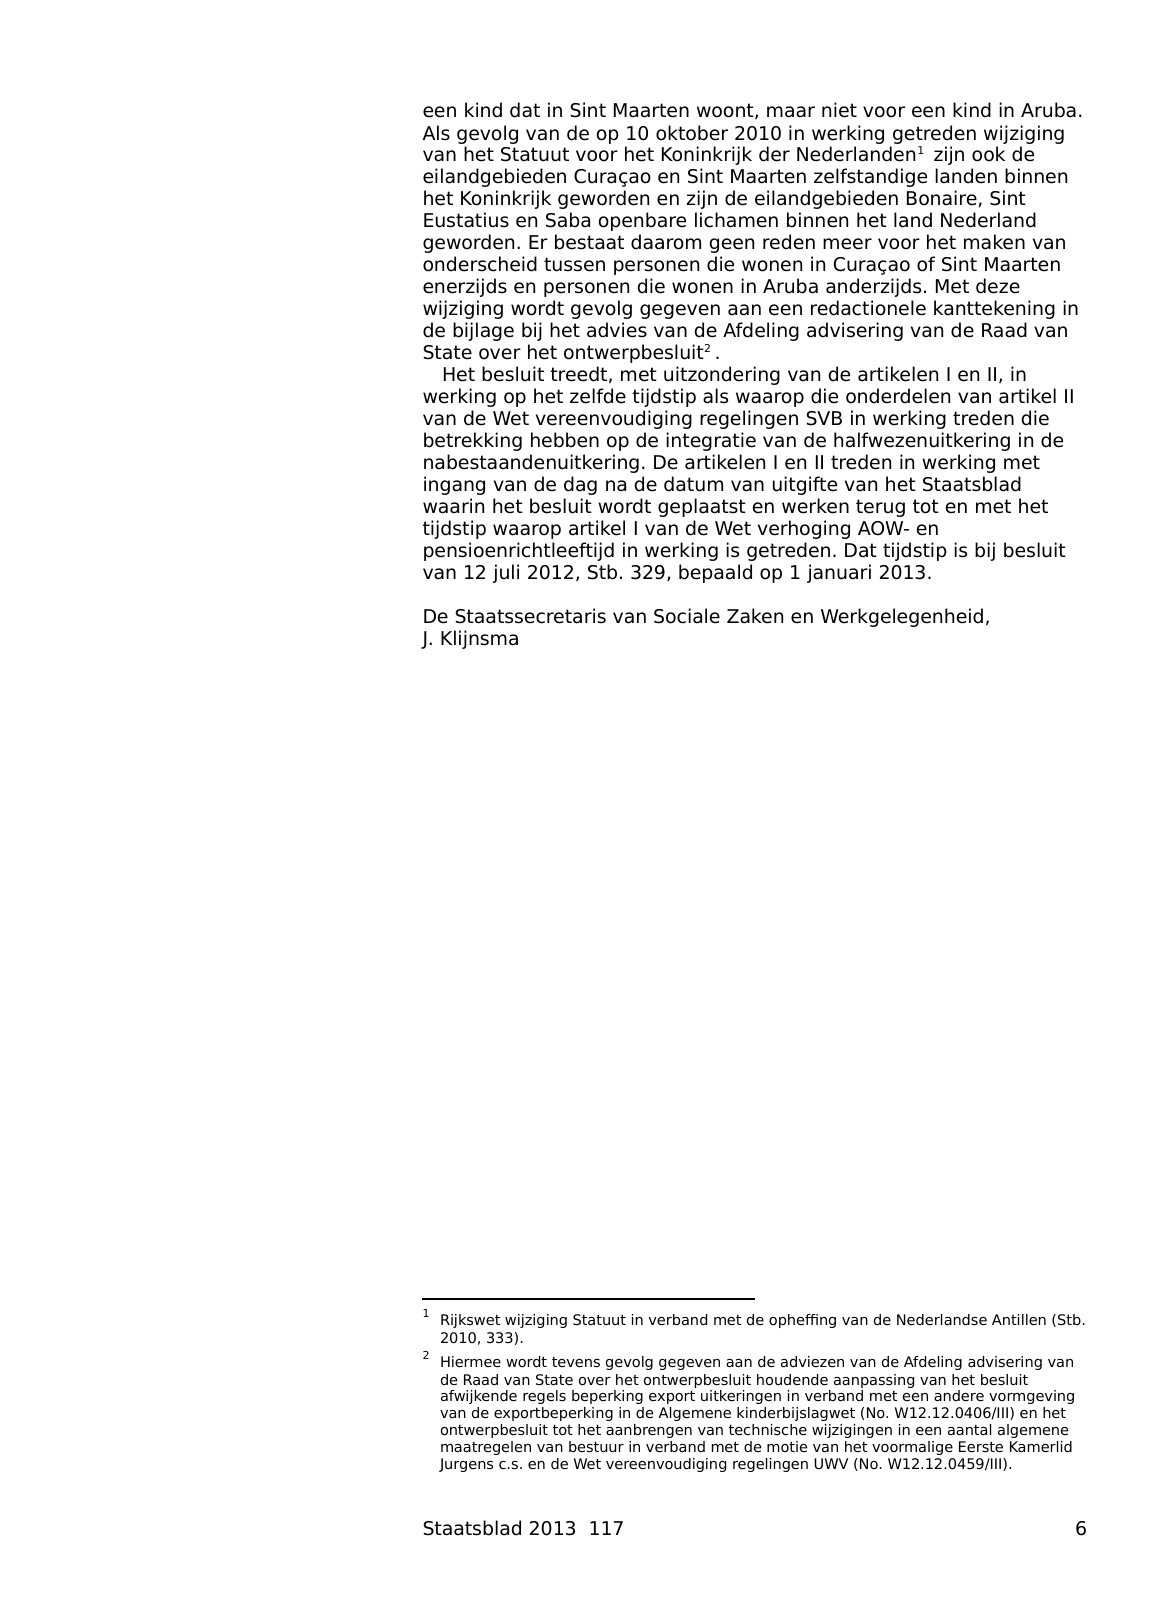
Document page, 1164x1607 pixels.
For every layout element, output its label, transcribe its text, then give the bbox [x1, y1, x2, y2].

text Rijkswet wijziging Statuut in verband met de opheffing van de Nederlandse Antillen (Stb. 2010, 333). [422, 1308, 1087, 1347]
text Hiermee wordt tevens gevolg gegeven aan de adviezen van de Afdeling advisering van de Raad van State over het ontwerpbesluit houdende aanpassing van het besluit afwijkende regels beperking export uitkeringen in verband met een andere vormgeving van de exportbeperking in de Algemene kinderbijslagwet (No. W12.12.0406/III) en het ontwerpbesluit tot het aanbrengen van technische wijzigingen in een aantal algemene maatregelen van bestuur in verband met de motie van het voormalige Eerste Kamerlid Jurgens c.s. en de Wet vereenvoudiging regelingen UWV (No. W12.12.0459/III). [422, 1349, 1087, 1473]
text De Staatssecretaris van Sociale Zaken en Werkgelegenheid, J. Klijnsma [422, 606, 1087, 650]
text Het besluit treedt, met uitzondering van de artikelen I en II, in werking op het zelfde tijdstip als waarop die onderdelen van artikel II van de Wet vereenvoudiging regelingen SVB in werking treden die betrekking hebben op de integratie van de halfwezenuitkering in de nabestaandenuitkering. De artikelen I en II treden in werking met ingang van de dag na de datum van uitgifte van het Staatsblad waarin het besluit wordt geplaatst en werken terug tot en met het tijdstip waarop artikel I van de Wet verhoging AOW- en pensioenrichtleeftijd in werking is getreden. Dat tijdstip is bij besluit van 12 juli 2012, Stb. 329, bepaald op 1 januari 2013. [422, 364, 1087, 584]
text een kind dat in Sint Maarten woont, maar niet voor een kind in Aruba. Als gevolg van de op 10 oktober 2010 in werking getreden wijziging van het Statuut voor het Koninkrijk der Nederlanden zijn ook de eilandgebieden Curaçao en Sint Maarten zelfstandige landen binnen het Koninkrijk geworden en zijn de eilandgebieden Bonaire, Sint Eustatius en Saba openbare lichamen binnen het land Nederland geworden. Er bestaat daarom geen reden meer voor het maken van onderscheid tussen personen die wonen in Curaçao of Sint Maarten enerzijds en personen die wonen in Aruba anderzijds. Met deze wijziging wordt gevolg gegeven aan een redactionele kanttekening in de bijlage bij het advies van de Afdeling advisering van de Raad van State over het ontwerpbesluit. [422, 100, 1087, 364]
